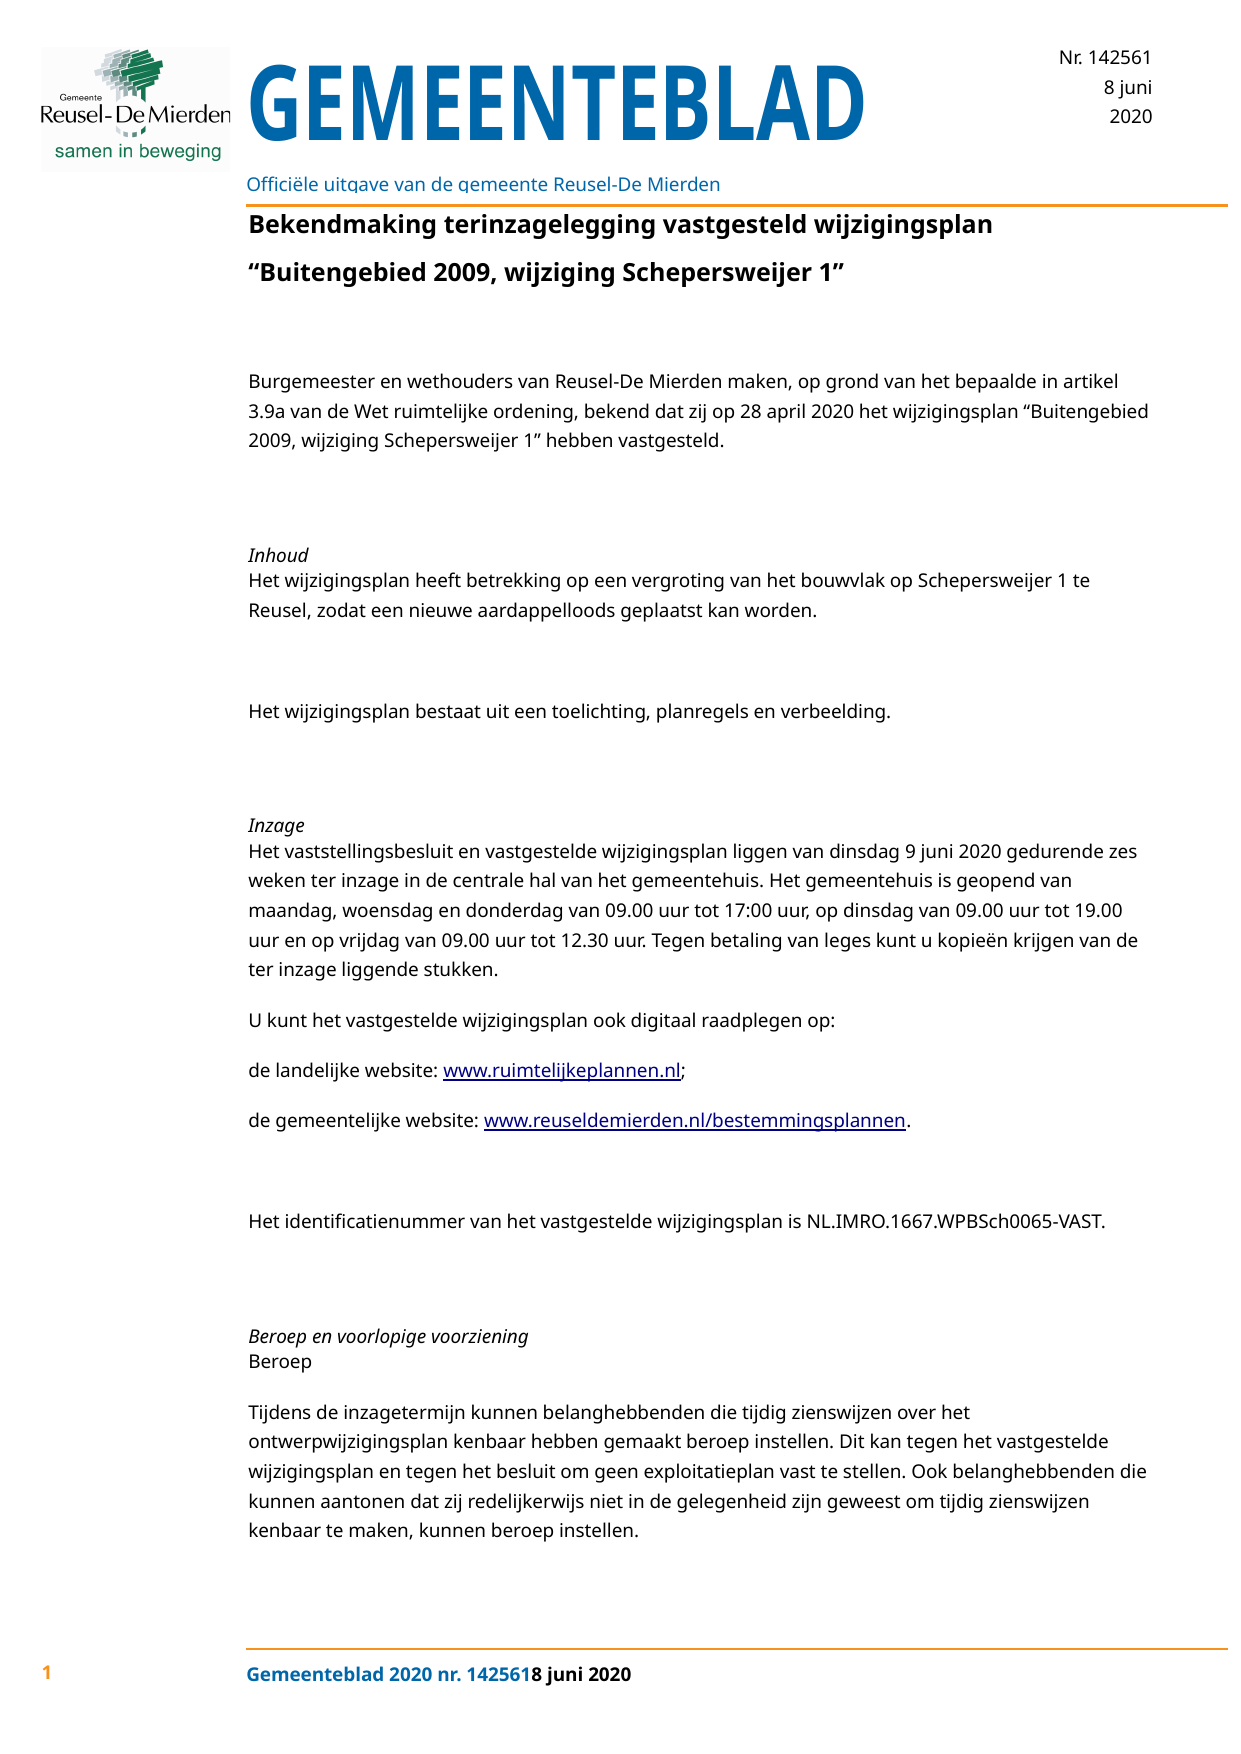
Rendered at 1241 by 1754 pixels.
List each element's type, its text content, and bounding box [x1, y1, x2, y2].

text Het identificatienummer van het vastgestelde wijzigingsplan is NL.IMRO.1667.WPBSch0065-VAST. [248, 1208, 1152, 1234]
text U kunt het vastgestelde wijzigingsplan ook digitaal raadplegen op: [248, 1007, 1152, 1033]
text Het wijzigingsplan bestaat uit een toelichting, planregels en verbeelding. [248, 698, 1152, 724]
text Beroep en voorlopige voorziening [248, 1323, 1152, 1349]
text Inhoud [248, 542, 1152, 568]
text Inzage [248, 812, 1152, 838]
text Tijdens de inzagetermijn kunnen belanghebbenden die tijdig zienswijzen over het ontwerpwijzigingsplan kenbaar hebben gemaakt beroep instellen. Dit kan tegen het vastgestelde wijzigingsplan en tegen het besluit om geen exploitatieplan vast te stellen. Ook belanghebbenden die kunnen aantonen dat zij redelijkerwijs niet in de gelegenheid zijn geweest om tijdig zienswijzen kenbaar te maken, kunnen beroep instellen. [248, 1399, 1152, 1543]
text Het wijzigingsplan heeft betrekking op een vergroting van het bouwvlak op Schepersweijer 1 te Reusel, zodat een nieuwe aardappelloods geplaatst kan worden. [248, 568, 1152, 623]
text Het vaststellingsbesluit en vastgestelde wijzigingsplan liggen van dinsdag 9 juni 2020 gedurende zes weken ter inzage in de centrale hal van het gemeentehuis. Het gemeentehuis is geopend van maandag, woensdag en donderdag van 09.00 uur tot 17:00 uur, op dinsdag van 09.00 uur tot 19.00 uur en op vrijdag van 09.00 uur tot 12.30 uur. Tegen betaling van leges kunt u kopieën krijgen van de ter inzage liggende stukken. [248, 838, 1152, 982]
picture [41, 47, 231, 172]
text de gemeentelijke website: www.reuseldemierden.nl/bestemmingsplannen. [248, 1108, 1152, 1133]
text Beroep [248, 1349, 1152, 1374]
text de landelijke website: www.ruimtelijkeplannen.nl; [248, 1057, 1152, 1083]
text Burgemeester en wethouders van Reusel-De Mierden maken, op grond van het bepaalde in artikel 3.9a van de Wet ruimtelijke ordening, bekend dat zij op 28 april 2020 het wijzigingsplan “Buitengebied 2009, wijziging Schepersweijer 1” hebben vastgesteld. [248, 368, 1152, 453]
text Bekendmaking terinzagelegging vastgesteld wijzigingsplan “Buitengebied 2009, wijziging Schepersweijer 1” [248, 207, 1152, 288]
